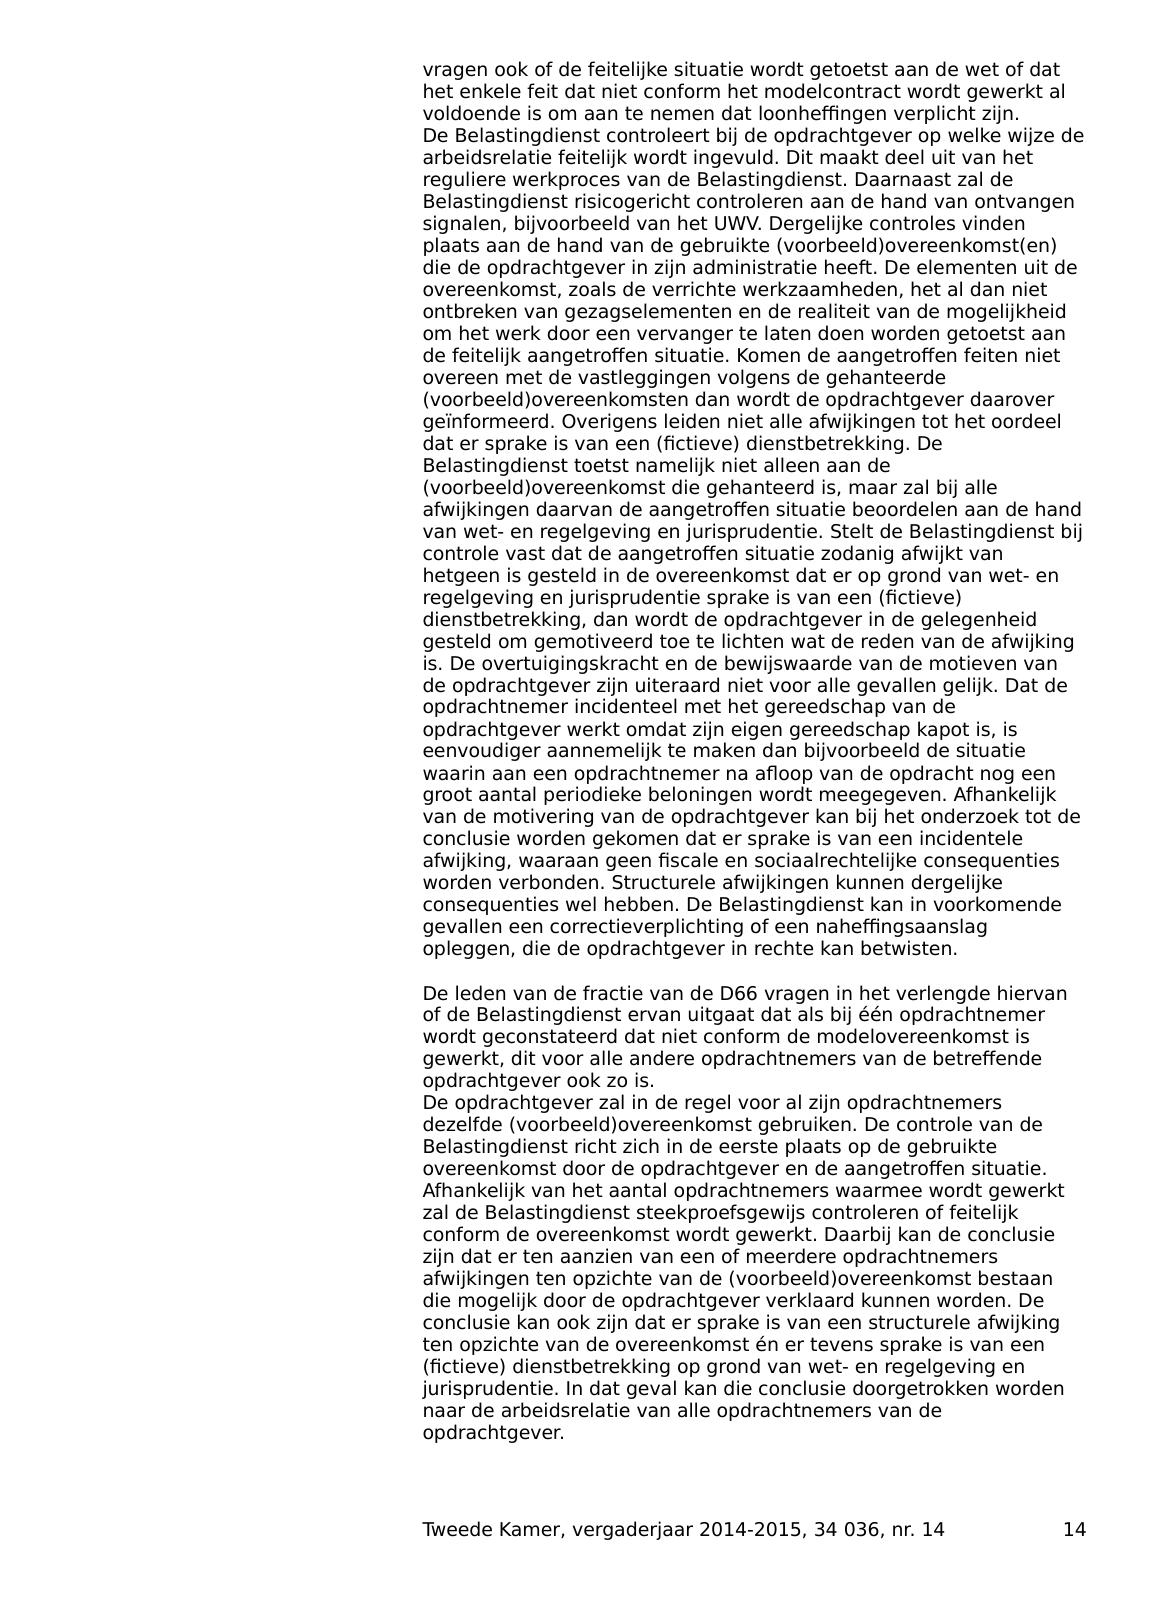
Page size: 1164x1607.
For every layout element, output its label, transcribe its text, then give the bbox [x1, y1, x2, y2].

text vragen ook of de feitelijke situatie wordt getoetst aan de wet of dat het enkele feit dat niet conform het modelcontract wordt gewerkt al voldoende is om aan te nemen dat loonheffingen verplicht zijn. [422, 59, 1087, 125]
text De Belastingdienst controleert bij de opdrachtgever op welke wijze de arbeidsrelatie feitelijk wordt ingevuld. Dit maakt deel uit van het reguliere werkproces van de Belastingdienst. Daarnaast zal de Belastingdienst risicogericht controleren aan de hand van ontvangen signalen, bijvoorbeeld van het UWV. Dergelijke controles vinden plaats aan de hand van de gebruikte (voorbeeld)overeenkomst(en) die de opdrachtgever in zijn administratie heeft. De elementen uit de overeenkomst, zoals de verrichte werkzaamheden, het al dan niet ontbreken van gezagselementen en de realiteit van de mogelijkheid om het werk door een vervanger te laten doen worden getoetst aan de feitelijk aangetroffen situatie. Komen de aangetroffen feiten niet overeen met de vastleggingen volgens de gehanteerde (voorbeeld)overeenkomsten dan wordt de opdrachtgever daarover geïnformeerd. Overigens leiden niet alle afwijkingen tot het oordeel dat er sprake is van een (fictieve) dienstbetrekking. De Belastingdienst toetst namelijk niet alleen aan de (voorbeeld)overeenkomst die gehanteerd is, maar zal bij alle afwijkingen daarvan de aangetroffen situatie beoordelen aan de hand van wet- en regelgeving en jurisprudentie. Stelt de Belastingdienst bij controle vast dat de aangetroffen situatie zodanig afwijkt van hetgeen is gesteld in de overeenkomst dat er op grond van wet- en regelgeving en jurisprudentie sprake is van een (fictieve) dienstbetrekking, dan wordt de opdrachtgever in de gelegenheid gesteld om gemotiveerd toe te lichten wat de reden van de afwijking is. De overtuigingskracht en de bewijswaarde van de motieven van de opdrachtgever zijn uiteraard niet voor alle gevallen gelijk. Dat de opdrachtnemer incidenteel met het gereedschap van de opdrachtgever werkt omdat zijn eigen gereedschap kapot is, is eenvoudiger aannemelijk te maken dan bijvoorbeeld de situatie waarin aan een opdrachtnemer na afloop van de opdracht nog een groot aantal periodieke beloningen wordt meegegeven. Afhankelijk van de motivering van de opdrachtgever kan bij het onderzoek tot de conclusie worden gekomen dat er sprake is van een incidentele afwijking, waaraan geen fiscale en sociaalrechtelijke consequenties worden verbonden. Structurele afwijkingen kunnen dergelijke consequenties wel hebben. De Belastingdienst kan in voorkomende gevallen een correctieverplichting of een naheffingsaanslag opleggen, die de opdrachtgever in rechte kan betwisten. [422, 125, 1087, 960]
text De leden van de fractie van de D66 vragen in het verlengde hiervan of de Belastingdienst ervan uitgaat dat als bij één opdrachtnemer wordt geconstateerd dat niet conform de modelovereenkomst is gewerkt, dit voor alle andere opdrachtnemers van de betreffende opdrachtgever ook zo is. [422, 982, 1087, 1092]
text De opdrachtgever zal in de regel voor al zijn opdrachtnemers dezelfde (voorbeeld)overeenkomst gebruiken. De controle van de Belastingdienst richt zich in de eerste plaats op de gebruikte overeenkomst door de opdrachtgever en de aangetroffen situatie. Afhankelijk van het aantal opdrachtnemers waarmee wordt gewerkt zal de Belastingdienst steekproefsgewijs controleren of feitelijk conform de overeenkomst wordt gewerkt. Daarbij kan de conclusie zijn dat er ten aanzien van een of meerdere opdrachtnemers afwijkingen ten opzichte van de (voorbeeld)overeenkomst bestaan die mogelijk door de opdrachtgever verklaard kunnen worden. De conclusie kan ook zijn dat er sprake is van een structurele afwijking ten opzichte van de overeenkomst én er tevens sprake is van een (fictieve) dienstbetrekking op grond van wet- en regelgeving en jurisprudentie. In dat geval kan die conclusie doorgetrokken worden naar de arbeidsrelatie van alle opdrachtnemers van de opdrachtgever. [422, 1092, 1087, 1444]
